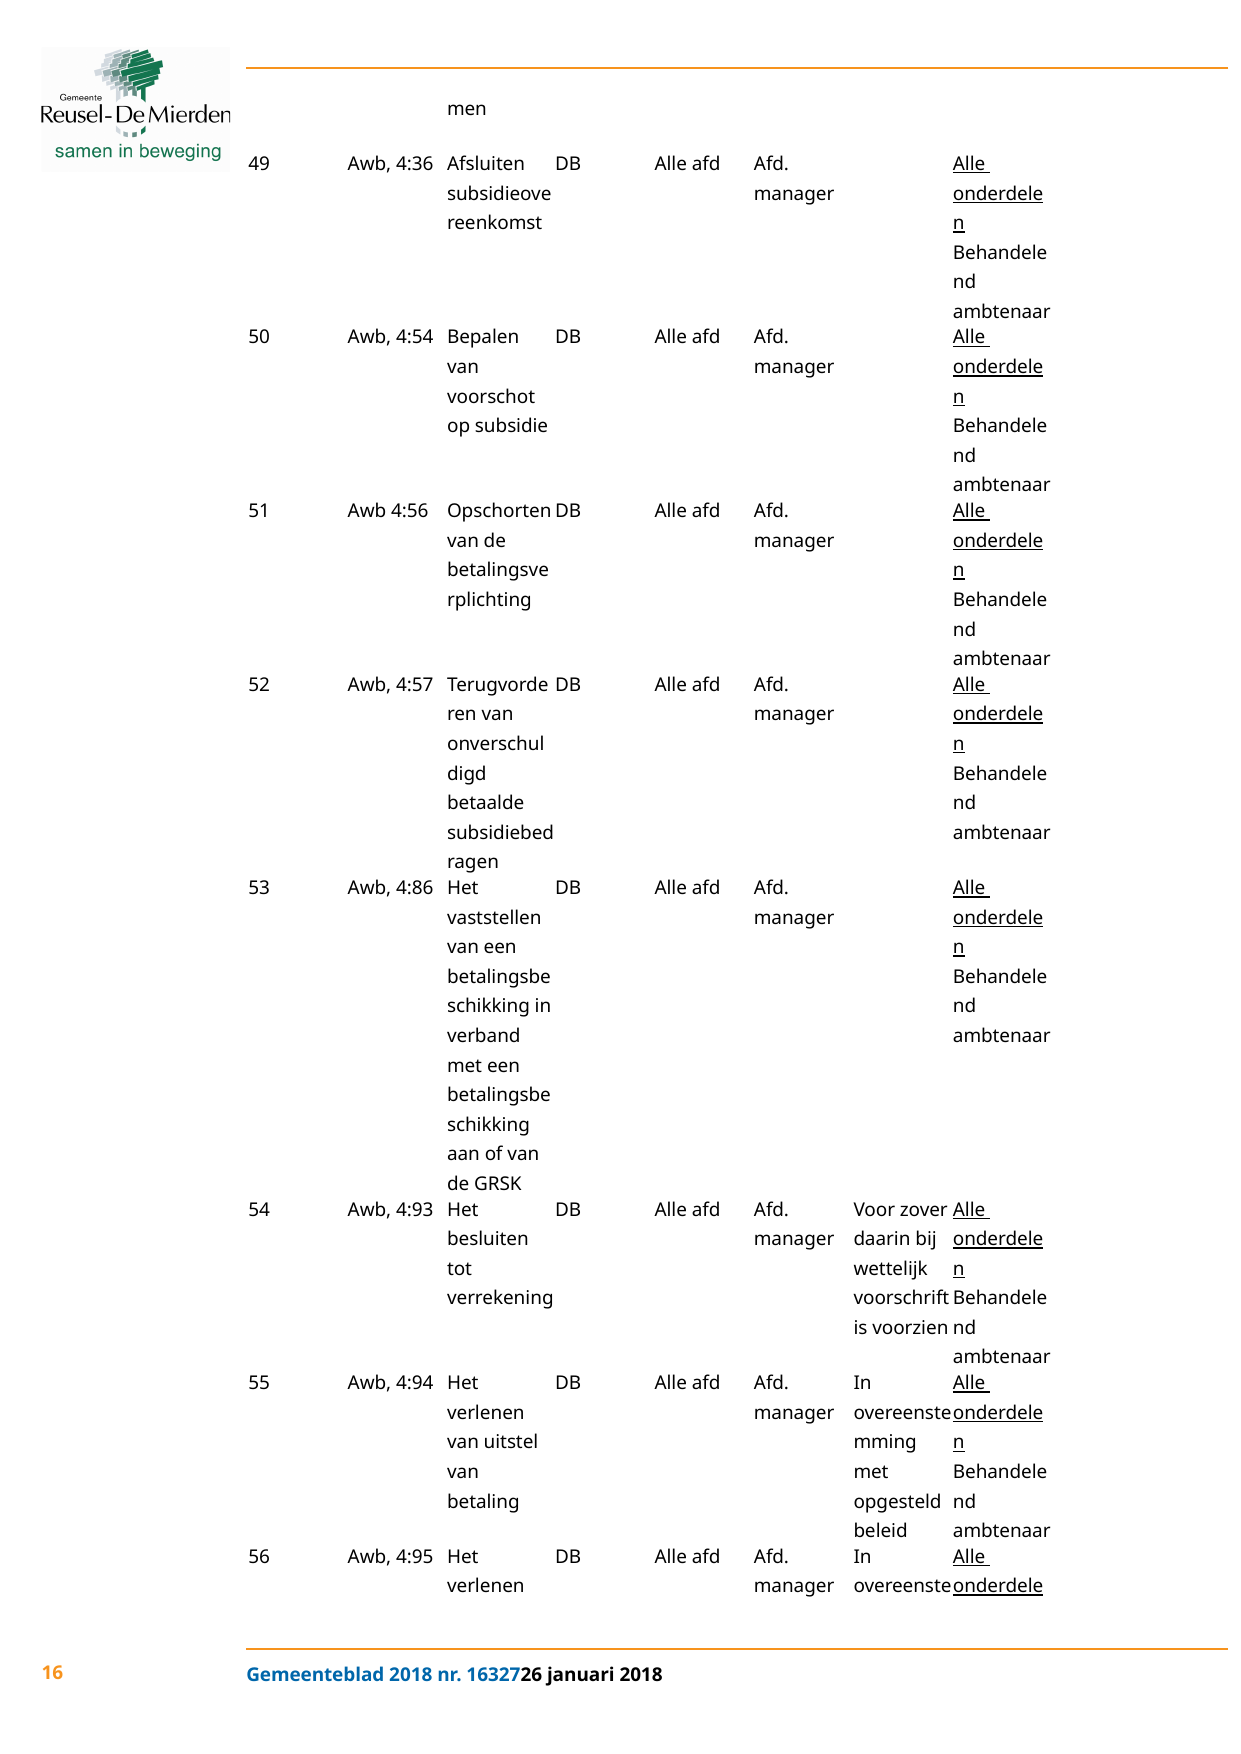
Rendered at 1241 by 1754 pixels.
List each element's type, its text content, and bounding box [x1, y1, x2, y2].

table_cell DB [555, 324, 654, 497]
table_cell DB [555, 1370, 654, 1543]
table_cell [953, 95, 1052, 150]
table_cell Alle afd [654, 150, 754, 324]
table_cell [654, 95, 754, 150]
table_cell Awb, 4:57 [348, 671, 447, 874]
table_cell [754, 95, 853, 150]
table_cell Alle afd [654, 498, 754, 671]
table_cell [555, 95, 654, 150]
table_cell [853, 324, 953, 497]
table_cell [248, 95, 347, 150]
table_cell Alle onderdelen Behandelend ambtenaar [953, 671, 1052, 874]
table_cell Alle onderdelen Behandelend ambtenaar [953, 498, 1052, 671]
table_cell men [447, 95, 555, 150]
table_cell DB [555, 498, 654, 671]
table_cell 56 [248, 1543, 347, 1598]
table_cell Het vaststellen van een betalingsbeschikking in verband met een betalingsbeschikking aan of van de GRSK [447, 874, 555, 1196]
table_cell [1052, 1196, 1152, 1369]
table_cell Awb, 4:86 [348, 874, 447, 1196]
picture [41, 47, 231, 172]
table_cell Alle afd [654, 1543, 754, 1598]
table_cell Opschorten van de betalingsverplichting [447, 498, 555, 671]
table_cell Het verlenen [447, 1543, 555, 1598]
table_cell Afd. manager [754, 150, 853, 324]
table_cell 50 [248, 324, 347, 497]
table_cell DB [555, 1196, 654, 1369]
table_cell Afd. manager [754, 1543, 853, 1598]
table_cell [853, 498, 953, 671]
table_cell Afd. manager [754, 1196, 853, 1369]
table_cell Awb, 4:93 [348, 1196, 447, 1369]
table_cell Awb, 4:95 [348, 1543, 447, 1598]
table_cell Awb, 4:54 [348, 324, 447, 497]
table_cell In overeenste [853, 1543, 953, 1598]
table_cell 51 [248, 498, 347, 671]
table_cell Voor zover daarin bij wettelijk voorschrift is voorzien [853, 1196, 953, 1369]
table_cell [853, 95, 953, 150]
table_cell [1052, 874, 1152, 1196]
table_cell DB [555, 874, 654, 1196]
table_cell Afd. manager [754, 324, 853, 497]
table_cell Afd. manager [754, 671, 853, 874]
table_cell 55 [248, 1370, 347, 1543]
table_cell Afd. manager [754, 874, 853, 1196]
table_cell Alle onderdelen Behandelend ambtenaar [953, 874, 1052, 1196]
table_cell Alle onderdele [953, 1543, 1052, 1598]
table_cell Alle afd [654, 671, 754, 874]
table_cell Afd. manager [754, 498, 853, 671]
table_cell [1052, 498, 1152, 671]
table_cell Alle afd [654, 874, 754, 1196]
table_cell Alle afd [654, 324, 754, 497]
table_cell [348, 95, 447, 150]
table_cell Awb 4:56 [348, 498, 447, 671]
table_cell DB [555, 671, 654, 874]
table_cell DB [555, 150, 654, 324]
table_cell Awb, 4:36 [348, 150, 447, 324]
table_cell [853, 874, 953, 1196]
table_cell 54 [248, 1196, 347, 1369]
table_cell Het besluiten tot verrekening [447, 1196, 555, 1369]
table_cell Alle afd [654, 1370, 754, 1543]
table_cell Alle afd [654, 1196, 754, 1369]
table_cell [1052, 1543, 1152, 1598]
table_cell [1052, 671, 1152, 874]
table_cell [1052, 150, 1152, 324]
table_cell Afsluiten subsidieovereenkomst [447, 150, 555, 324]
table_cell Alle onderdelen Behandelend ambtenaar [953, 1196, 1052, 1369]
table_cell [853, 150, 953, 324]
table_cell Bepalen van voorschot op subsidie [447, 324, 555, 497]
table_cell [1052, 95, 1152, 150]
table_cell 52 [248, 671, 347, 874]
table_cell Awb, 4:94 [348, 1370, 447, 1543]
table_cell Het verlenen van uitstel van betaling [447, 1370, 555, 1543]
table_cell Alle onderdelen Behandelend ambtenaar [953, 324, 1052, 497]
table_cell [1052, 1370, 1152, 1543]
table_cell 53 [248, 874, 347, 1196]
table_cell Alle onderdelen Behandelend ambtenaar [953, 1370, 1052, 1543]
table_cell [1052, 324, 1152, 497]
table_cell Alle onderdelen Behandelend ambtenaar [953, 150, 1052, 324]
table_cell Terugvorderen van onverschuldigd betaalde subsidiebedragen [447, 671, 555, 874]
table_cell Afd. manager [754, 1370, 853, 1543]
table_cell [853, 671, 953, 874]
table_cell In overeenstemming met opgesteld beleid [853, 1370, 953, 1543]
table_cell DB [555, 1543, 654, 1598]
table_cell 49 [248, 150, 347, 324]
